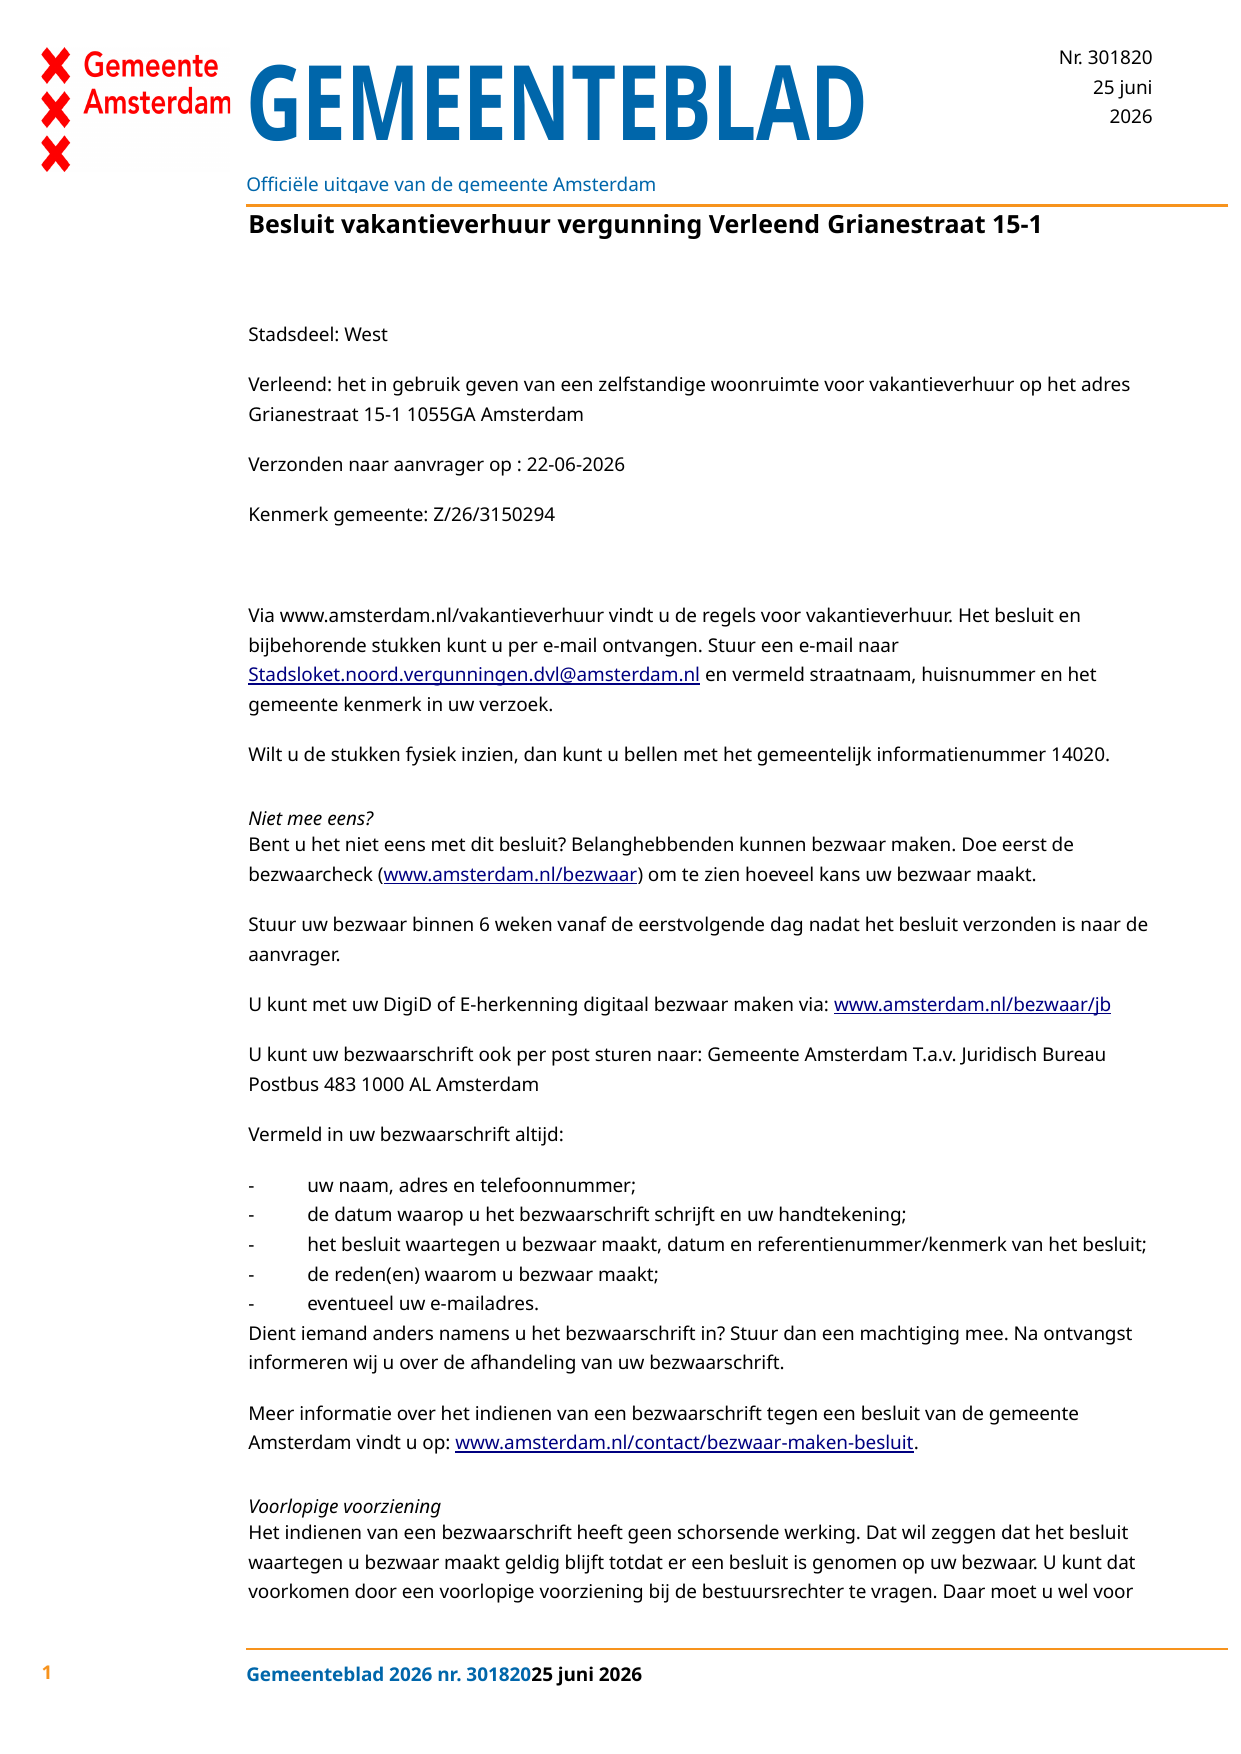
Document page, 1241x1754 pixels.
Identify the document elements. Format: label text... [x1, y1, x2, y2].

text Dient iemand anders namens u het bezwaarschrift in? Stuur dan een machtiging mee. Na ontvangst informeren wij u over de afhandeling van uw bezwaarschrift. [248, 1320, 1152, 1375]
text Verleend: het in gebruik geven van een zelfstandige woonruimte voor vakantieverhuur op het adres Grianestraat 15-1 1055GA Amsterdam [248, 371, 1152, 426]
text Stadsdeel: West [248, 321, 1152, 346]
list uw naam, adres en telefoonnummer; [248, 1172, 1152, 1198]
text Stuur uw bezwaar binnen 6 weken vanaf de eerstvolgende dag nadat het besluit verzonden is naar de aanvrager. [248, 911, 1152, 967]
text Bent u het niet eens met dit besluit? Belanghebbenden kunnen bezwaar maken. Doe eerst de bezwaarcheck (www.amsterdam.nl/bezwaar) om te zien hoeveel kans uw bezwaar maakt. [248, 831, 1152, 887]
text Voorlopige voorziening [248, 1493, 1152, 1519]
list het besluit waartegen u bezwaar maakt, datum en referentienummer/kenmerk van het besluit; [248, 1231, 1152, 1257]
text U kunt met uw DigiD of E-herkenning digitaal bezwaar maken via: www.amsterdam.nl/bezwaar/jb [248, 991, 1152, 1017]
text U kunt uw bezwaarschrift ook per post sturen naar: Gemeente Amsterdam T.a.v. Juridisch Bureau Postbus 483 1000 AL Amsterdam [248, 1042, 1152, 1097]
text Vermeld in uw bezwaarschrift altijd: [248, 1122, 1152, 1147]
text Besluit vakantieverhuur vergunning Verleend Grianestraat 15-1 [248, 207, 1152, 241]
text Meer informatie over het indienen van een bezwaarschrift tegen een besluit van de gemeente Amsterdam vindt u op: www.amsterdam.nl/contact/bezwaar-maken-besluit. [248, 1400, 1152, 1455]
text Het indienen van een bezwaarschrift heeft geen schorsende werking. Dat wil zeggen dat het besluit waartegen u bezwaar maakt geldig blijft totdat er een besluit is genomen op uw bezwaar. U kunt dat voorkomen door een voorlopige voorziening bij de bestuursrechter te vragen. Daar moet u wel voor [248, 1519, 1152, 1604]
text Kenmerk gemeente: Z/26/3150294 [248, 502, 1152, 527]
picture [41, 47, 231, 172]
list de datum waarop u het bezwaarschrift schrijft en uw handtekening; [248, 1202, 1152, 1227]
text Niet mee eens? [248, 806, 1152, 831]
list eventueel uw e-mailadres. [248, 1290, 1152, 1316]
list de reden(en) waarom u bezwaar maakt; [248, 1261, 1152, 1287]
text Via www.amsterdam.nl/vakantieverhuur vindt u de regels voor vakantieverhuur. Het besluit en bijbehorende stukken kunt u per e-mail ontvangen. Stuur een e-mail naar Stadsloket.noord.vergunningen.dvl@amsterdam.nl en vermeld straatnaam, huisnummer en het gemeente kenmerk in uw verzoek. [248, 602, 1152, 717]
text Wilt u de stukken fysiek inzien, dan kunt u bellen met het gemeentelijk informatienummer 14020. [248, 742, 1152, 767]
text Verzonden naar aanvrager op : 22-06-2026 [248, 451, 1152, 477]
